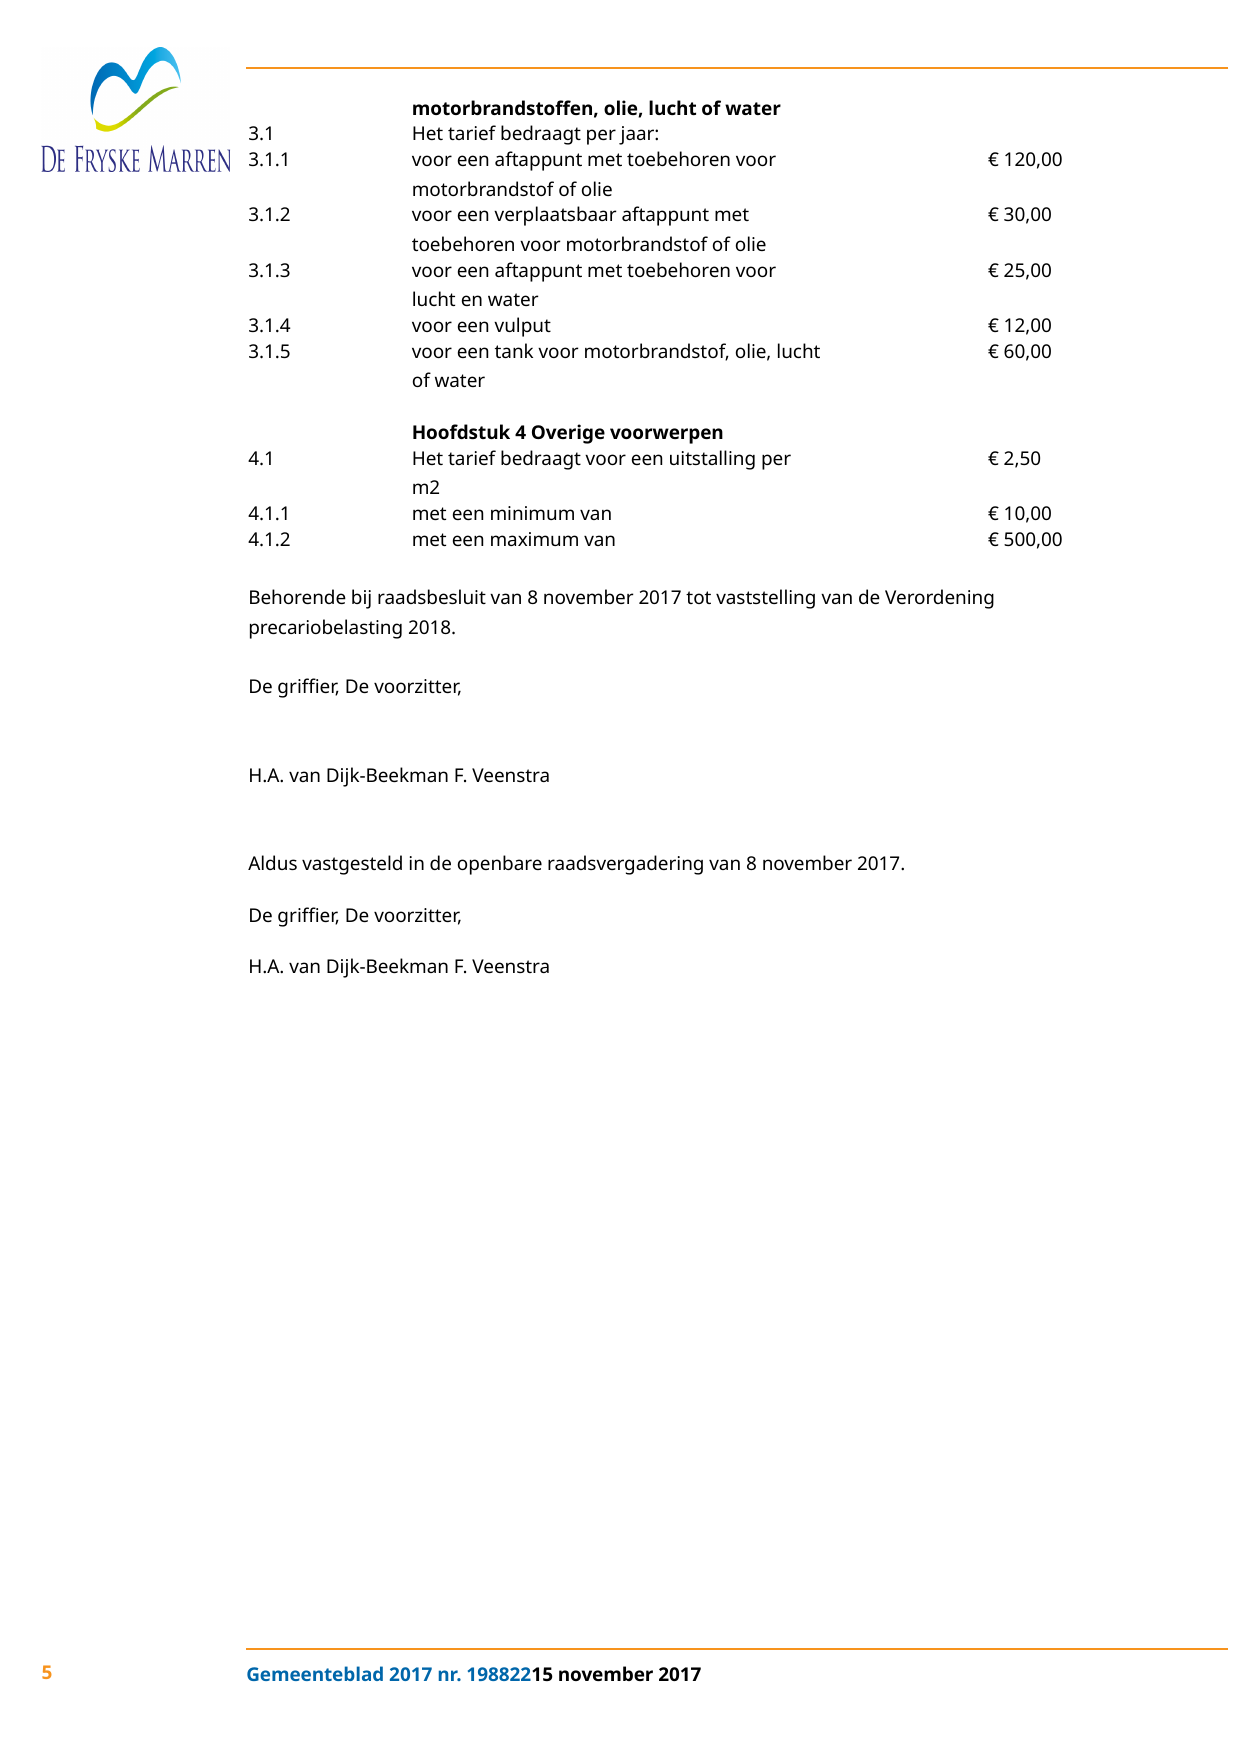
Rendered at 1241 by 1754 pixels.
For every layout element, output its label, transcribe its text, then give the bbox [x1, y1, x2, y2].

table_cell 4.1 [248, 445, 412, 500]
table_cell Het tarief bedraagt voor een uitstalling per m2 [412, 445, 824, 500]
table_cell 4.1.1 [248, 500, 412, 526]
table_cell [824, 202, 988, 257]
text H.A. van Dijk-Beekman F. Veenstra [248, 762, 1152, 787]
table_cell € 12,00 [988, 312, 1152, 338]
table_cell 3.1.5 [248, 338, 412, 393]
table_cell 3.1 [248, 121, 412, 146]
table_cell [824, 419, 988, 445]
table_cell [824, 257, 988, 312]
table_cell € 60,00 [988, 338, 1152, 393]
table_cell [988, 121, 1152, 146]
table_cell [824, 500, 988, 526]
text De griffier, De voorzitter, [248, 902, 1152, 928]
table_cell voor een aftappunt met toebehoren voor lucht en water [412, 257, 824, 312]
table_cell [248, 419, 412, 445]
table_cell voor een vulput [412, 312, 824, 338]
table_cell 3.1.2 [248, 202, 412, 257]
table_cell voor een tank voor motorbrandstof, olie, lucht of water [412, 338, 824, 393]
table_cell € 30,00 [988, 202, 1152, 257]
table_cell € 10,00 [988, 500, 1152, 526]
table_cell voor een verplaatsbaar aftappunt met toebehoren voor motorbrandstof of olie [412, 202, 824, 257]
table_cell 3.1.4 [248, 312, 412, 338]
table_cell motorbrandstoffen, olie, lucht of water [412, 95, 824, 121]
text Behorende bij raadsbesluit van 8 november 2017 tot vaststelling van de Verordening precariobelasting 2018. [248, 584, 1152, 639]
table_cell € 2,50 [988, 445, 1152, 500]
table_cell 3.1.1 [248, 146, 412, 202]
table_cell met een minimum van [412, 500, 824, 526]
table_cell [988, 393, 1152, 419]
table_cell € 25,00 [988, 257, 1152, 312]
table_cell Hoofdstuk 4 Overige voorwerpen [412, 419, 824, 445]
table_cell met een maximum van [412, 526, 824, 551]
table_cell [824, 312, 988, 338]
table_cell [824, 338, 988, 393]
table_cell [988, 95, 1152, 121]
table_cell voor een aftappunt met toebehoren voor motorbrandstof of olie [412, 146, 824, 202]
table_cell [824, 445, 988, 500]
text De griffier, De voorzitter, [248, 673, 1152, 699]
table_cell [412, 393, 824, 419]
table_cell € 500,00 [988, 526, 1152, 551]
table_cell [248, 393, 412, 419]
table_cell [824, 526, 988, 551]
picture [41, 47, 231, 172]
table_cell 3.1.3 [248, 257, 412, 312]
table_cell [824, 95, 988, 121]
table_cell [988, 419, 1152, 445]
table_cell € 120,00 [988, 146, 1152, 202]
text Aldus vastgesteld in de openbare raadsvergadering van 8 november 2017. [248, 851, 1152, 876]
table_cell 4.1.2 [248, 526, 412, 551]
text H.A. van Dijk-Beekman F. Veenstra [248, 953, 1152, 979]
table_cell Het tarief bedraagt per jaar: [412, 121, 824, 146]
table_cell [824, 393, 988, 419]
table_cell [248, 95, 412, 121]
table_cell [824, 121, 988, 146]
table_cell [824, 146, 988, 202]
